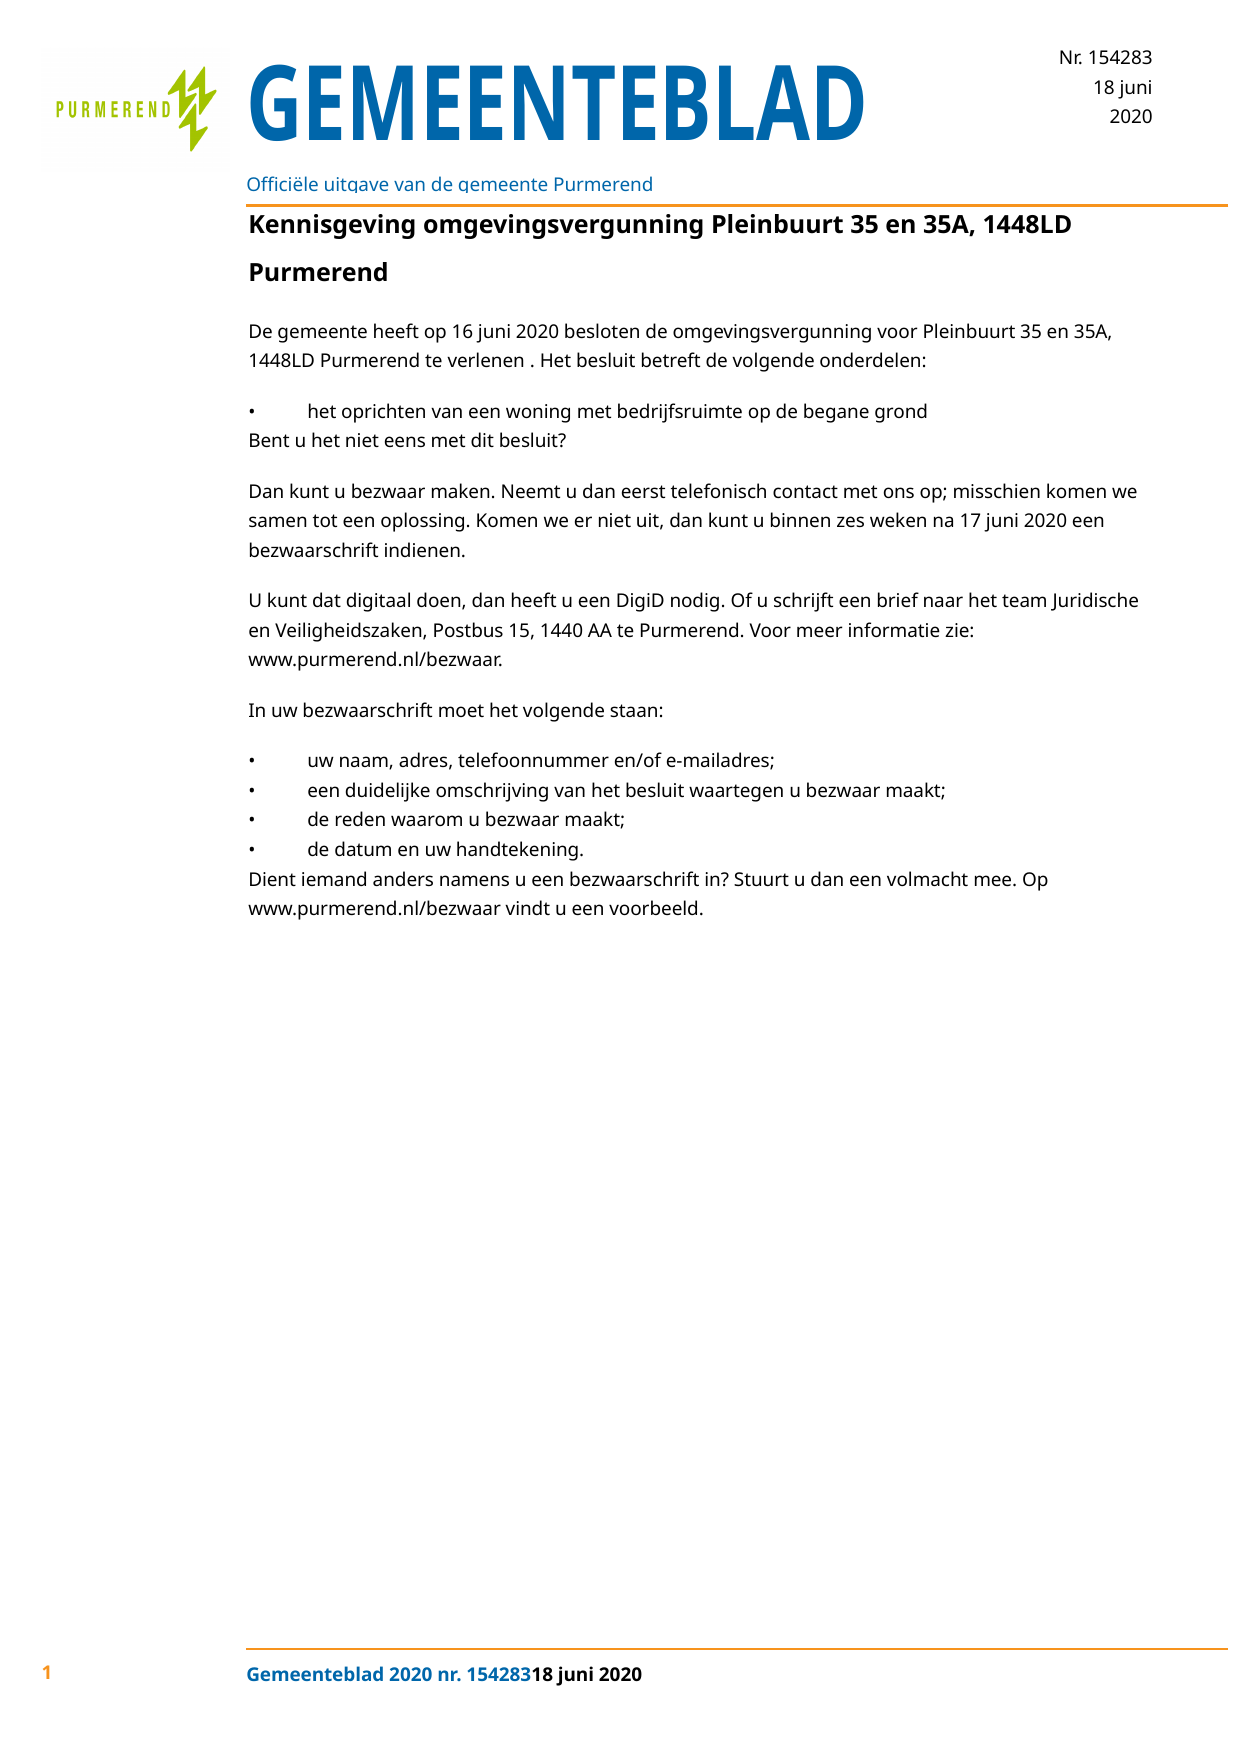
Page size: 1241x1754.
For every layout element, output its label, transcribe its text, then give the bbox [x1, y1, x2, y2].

list het oprichten van een woning met bedrijfsruimte op de begane grond [248, 398, 1152, 424]
picture [41, 47, 231, 172]
list uw naam, adres, telefoonnummer en/of e-mailadres; [248, 747, 1152, 773]
list de datum en uw handtekening. [248, 836, 1152, 862]
text In uw bezwaarschrift moet het volgende staan: [248, 697, 1152, 723]
list de reden waarom u bezwaar maakt; [248, 807, 1152, 832]
list een duidelijke omschrijving van het besluit waartegen u bezwaar maakt; [248, 777, 1152, 803]
text Kennisgeving omgevingsvergunning Pleinbuurt 35 en 35A, 1448LD Purmerend [248, 207, 1152, 288]
text U kunt dat digitaal doen, dan heeft u een DigiD nodig. Of u schrijft een brief naar het team Juridische en Veiligheidszaken, Postbus 15, 1440 AA te Purmerend. Voor meer informatie zie: www.purmerend.nl/bezwaar. [248, 587, 1152, 672]
text Bent u het niet eens met dit besluit? [248, 427, 1152, 453]
text De gemeente heeft op 16 juni 2020 besloten de omgevingsvergunning voor Pleinbuurt 35 en 35A, 1448LD Purmerend te verlenen . Het besluit betreft de volgende onderdelen: [248, 318, 1152, 373]
text Dan kunt u bezwaar maken. Neemt u dan eerst telefonisch contact met ons op; misschien komen we samen tot een oplossing. Komen we er niet uit, dan kunt u binnen zes weken na 17 juni 2020 een bezwaarschrift indienen. [248, 478, 1152, 563]
text Dient iemand anders namens u een bezwaarschrift in? Stuurt u dan een volmacht mee. Op www.purmerend.nl/bezwaar vindt u een voorbeeld. [248, 866, 1152, 921]
